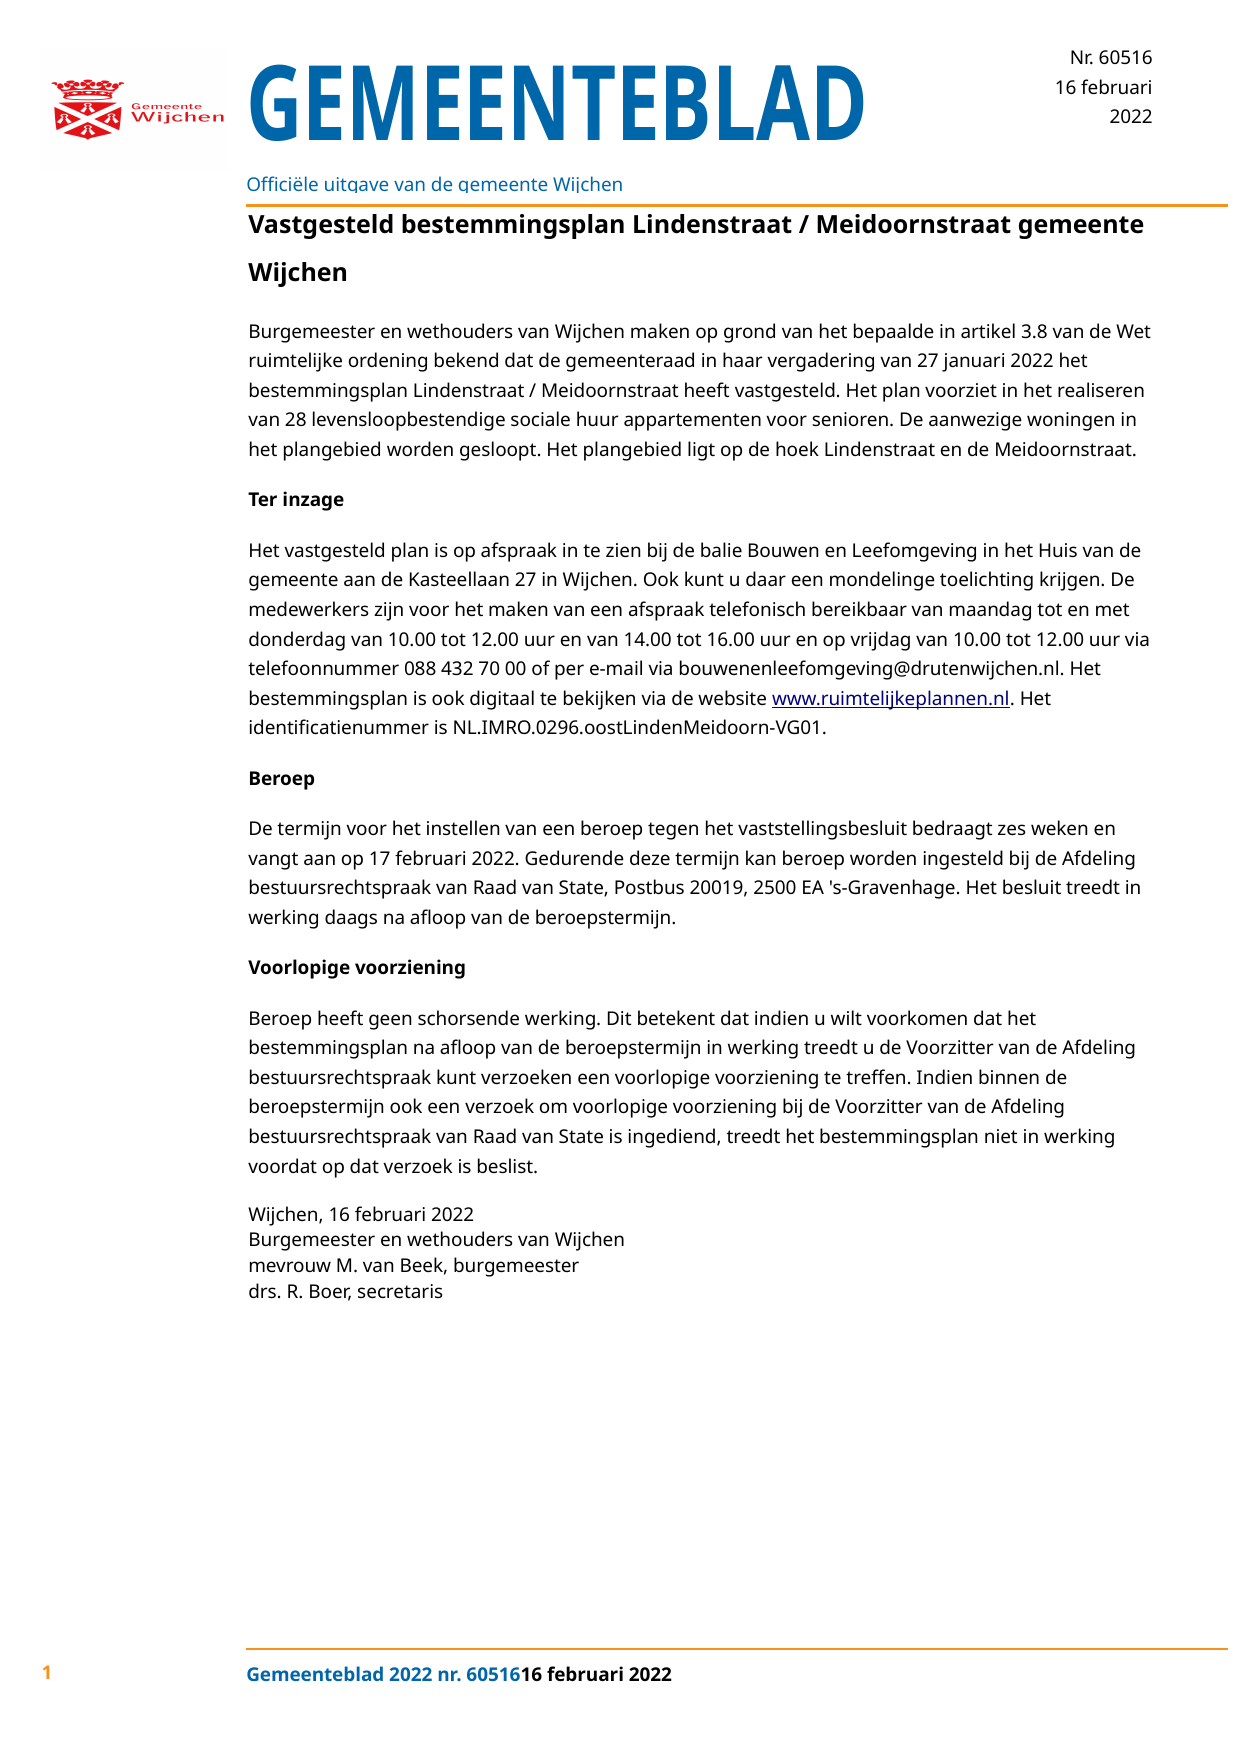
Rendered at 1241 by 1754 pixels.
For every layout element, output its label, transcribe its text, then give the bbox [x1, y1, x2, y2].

text mevrouw M. van Beek, burgemeester [248, 1252, 1152, 1278]
text Burgemeester en wethouders van Wijchen [248, 1226, 1152, 1252]
text Ter inzage [248, 487, 1152, 512]
text Voorlopige voorziening [248, 954, 1152, 980]
picture [41, 47, 231, 172]
text Beroep heeft geen schorsende werking. Dit betekent dat indien u wilt voorkomen dat het bestemmingsplan na afloop van de beroepstermijn in werking treedt u de Voorzitter van de Afdeling bestuursrechtspraak kunt verzoeken een voorlopige voorziening te treffen. Indien binnen de beroepstermijn ook een verzoek om voorlopige voorziening bij de Voorzitter van de Afdeling bestuursrechtspraak van Raad van State is ingediend, treedt het bestemmingsplan niet in werking voordat op dat verzoek is beslist. [248, 1005, 1152, 1179]
text De termijn voor het instellen van een beroep tegen het vaststellingsbesluit bedraagt zes weken en vangt aan op 17 februari 2022. Gedurende deze termijn kan beroep worden ingesteld bij de Afdeling bestuursrechtspraak van Raad van State, Postbus 20019, 2500 EA 's-Gravenhage. Het besluit treedt in werking daags na afloop van de beroepstermijn. [248, 815, 1152, 930]
text Vastgesteld bestemmingsplan Lindenstraat / Meidoornstraat gemeente Wijchen [248, 207, 1152, 288]
text Het vastgesteld plan is op afspraak in te zien bij de balie Bouwen en Leefomgeving in het Huis van de gemeente aan de Kasteellaan 27 in Wijchen. Ook kunt u daar een mondelinge toelichting krijgen. De medewerkers zijn voor het maken van een afspraak telefonisch bereikbaar van maandag tot en met donderdag van 10.00 tot 12.00 uur en van 14.00 tot 16.00 uur en op vrijdag van 10.00 tot 12.00 uur via telefoonnummer 088 432 70 00 of per e-mail via bouwenenleefomgeving@drutenwijchen.nl. Het bestemmingsplan is ook digitaal te bekijken via de website www.ruimtelijkeplannen.nl. Het identificatienummer is NL.IMRO.0296.oostLindenMeidoorn-VG01. [248, 537, 1152, 740]
text Beroep [248, 765, 1152, 791]
text Burgemeester en wethouders van Wijchen maken op grond van het bepaalde in artikel 3.8 van de Wet ruimtelijke ordening bekend dat de gemeenteraad in haar vergadering van 27 januari 2022 het bestemmingsplan Lindenstraat / Meidoornstraat heeft vastgesteld. Het plan voorziet in het realiseren van 28 levensloopbestendige sociale huur appartementen voor senioren. De aanwezige woningen in het plangebied worden gesloopt. Het plangebied ligt op de hoek Lindenstraat en de Meidoornstraat. [248, 318, 1152, 462]
text drs. R. Boer, secretaris [248, 1278, 1152, 1304]
text Wijchen, 16 februari 2022 [248, 1201, 1152, 1226]
